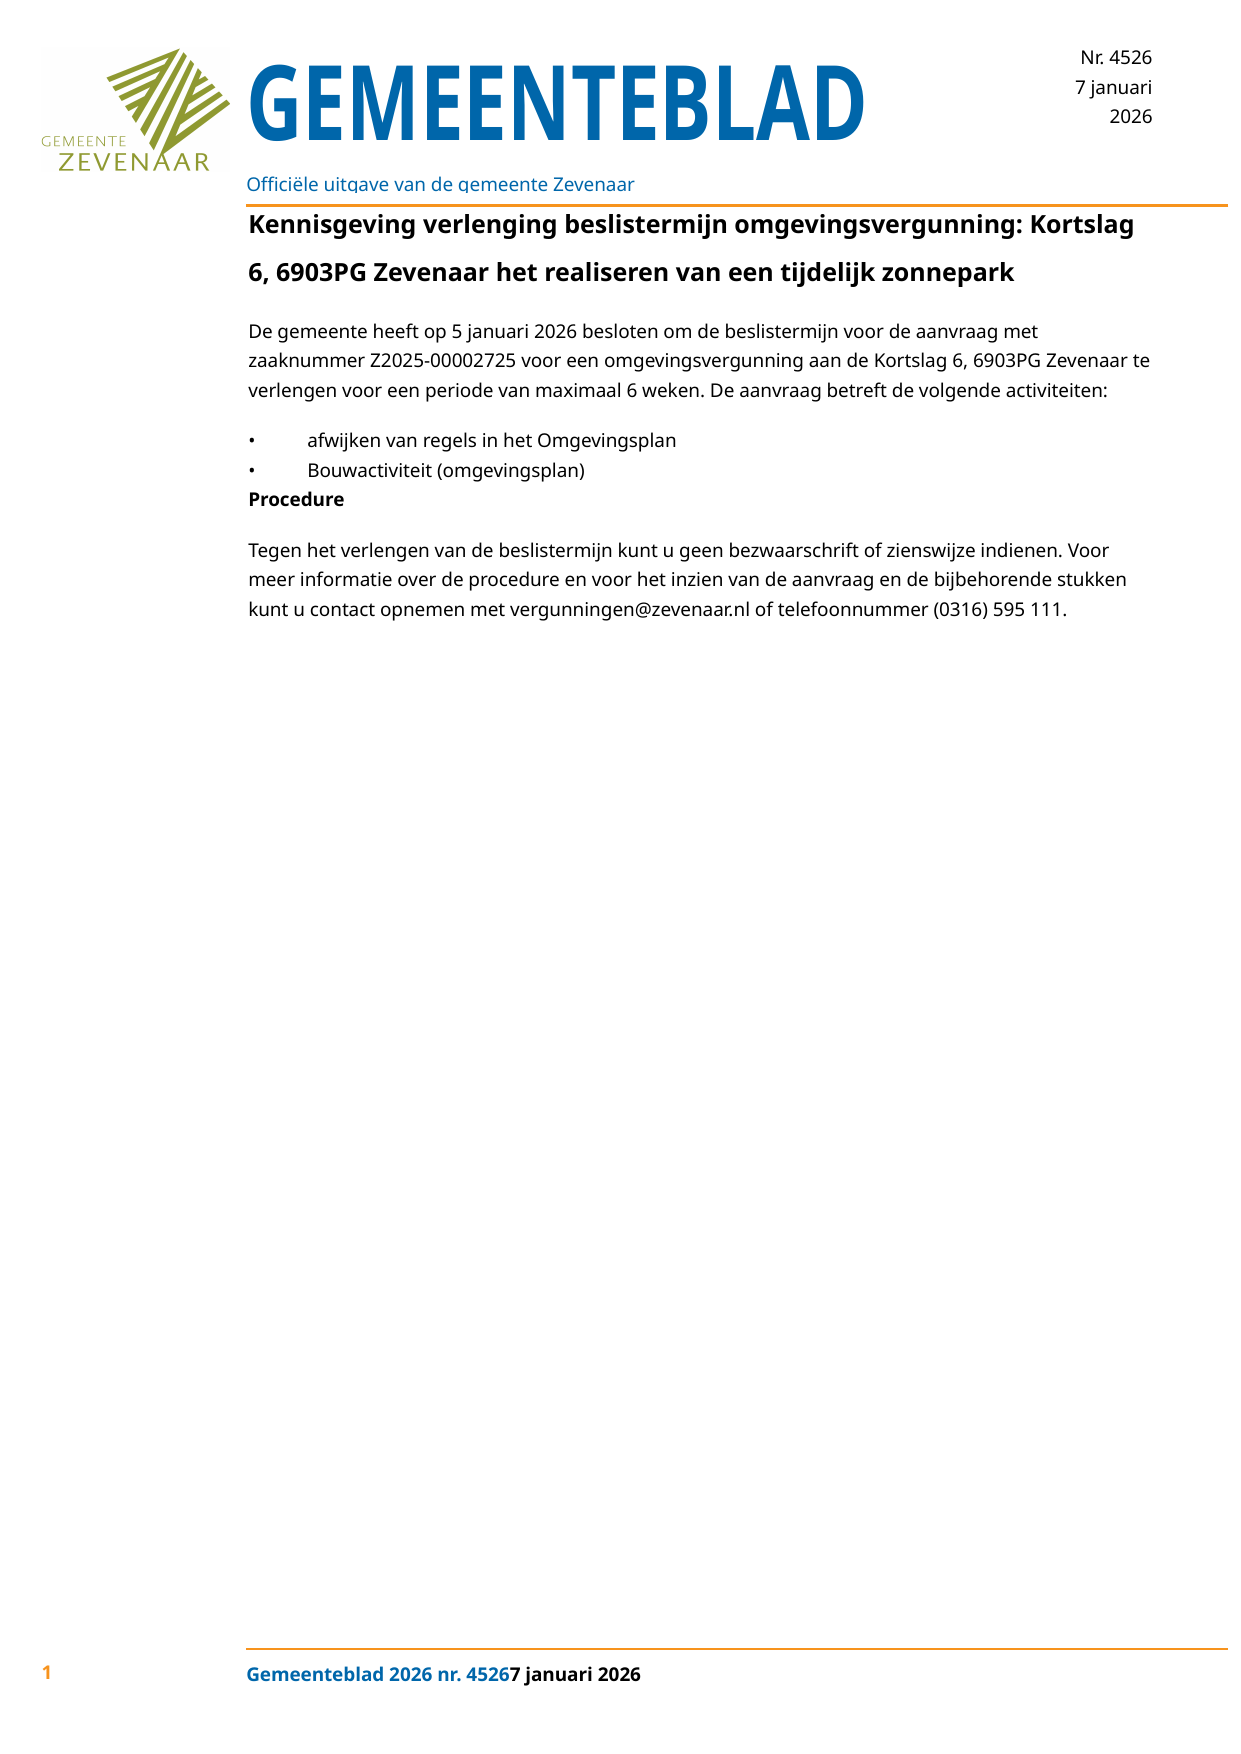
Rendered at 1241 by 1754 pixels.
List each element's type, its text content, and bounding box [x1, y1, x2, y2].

text Kennisgeving verlenging beslistermijn omgevingsvergunning: Kortslag 6, 6903PG Zevenaar het realiseren van een tijdelijk zonnepark [248, 207, 1152, 288]
text Tegen het verlengen van de beslistermijn kunt u geen bezwaarschrift of zienswijze indienen. Voor meer informatie over de procedure en voor het inzien van de aanvraag en de bijbehorende stukken kunt u contact opnemen met vergunningen@zevenaar.nl of telefoonnummer (0316) 595 111. [248, 537, 1152, 622]
list afwijken van regels in het Omgevingsplan [248, 427, 1152, 453]
text De gemeente heeft op 5 januari 2026 besloten om de beslistermijn voor de aanvraag met zaaknummer Z2025-00002725 voor een omgevingsvergunning aan de Kortslag 6, 6903PG Zevenaar te verlengen voor een periode van maximaal 6 weken. De aanvraag betreft de volgende activiteiten: [248, 318, 1152, 403]
picture [41, 47, 231, 172]
list Bouwactiviteit (omgevingsplan) [248, 457, 1152, 483]
text Procedure [248, 487, 1152, 512]
